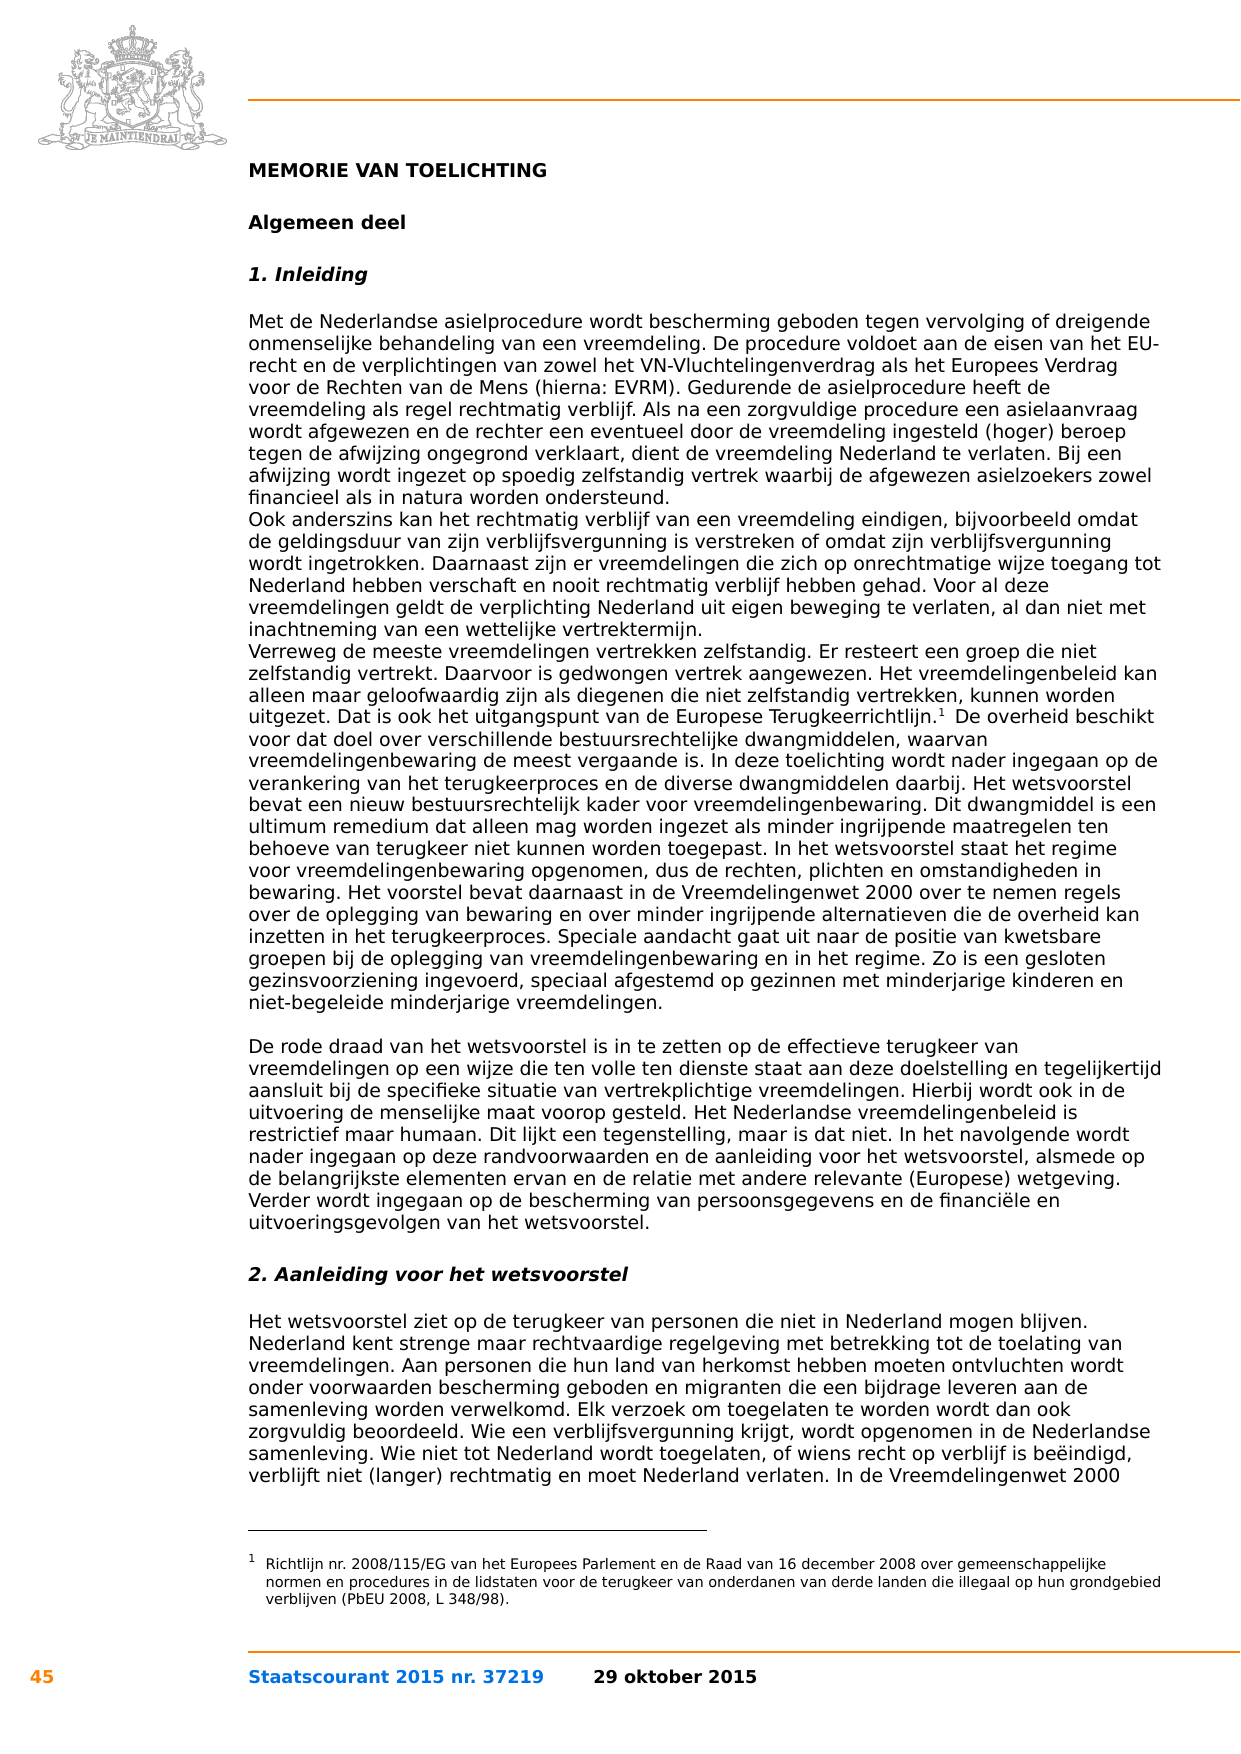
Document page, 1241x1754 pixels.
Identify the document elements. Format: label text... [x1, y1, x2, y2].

subtitle MEMORIE VAN TOELICHTING [248, 160, 1163, 182]
subtitle Algemeen deel [248, 212, 1163, 234]
text Verreweg de meeste vreemdelingen vertrekken zelfstandig. Er resteert een groep die niet zelfstandig vertrekt. Daarvoor is gedwongen vertrek aangewezen. Het vreemdelingenbeleid kan alleen maar geloofwaardig zijn als diegenen die niet zelfstandig vertrekken, kunnen worden uitgezet. Dat is ook het uitgangspunt van de Europese Terugkeerrichtlijn. De overheid beschikt voor dat doel over verschillende bestuursrechtelijke dwangmiddelen, waarvan vreemdelingenbewaring de meest vergaande is. In deze toelichting wordt nader ingegaan op de verankering van het terugkeerproces en de diverse dwangmiddelen daarbij. Het wetsvoorstel bevat een nieuw bestuursrechtelijk kader voor vreemdelingenbewaring. Dit dwangmiddel is een ultimum remedium dat alleen mag worden ingezet als minder ingrijpende maatregelen ten behoeve van terugkeer niet kunnen worden toegepast. In het wetsvoorstel staat het regime voor vreemdelingenbewaring opgenomen, dus de rechten, plichten en omstandigheden in bewaring. Het voorstel bevat daarnaast in de Vreemdelingenwet 2000 over te nemen regels over de oplegging van bewaring en over minder ingrijpende alternatieven die de overheid kan inzetten in het terugkeerproces. Speciale aandacht gaat uit naar de positie van kwetsbare groepen bij de oplegging van vreemdelingenbewaring en in het regime. Zo is een gesloten gezinsvoorziening ingevoerd, speciaal afgestemd op gezinnen met minderjarige kinderen en niet-begeleide minderjarige vreemdelingen. [248, 641, 1163, 1014]
subtitle 1. Inleiding [248, 264, 1163, 286]
text De rode draad van het wetsvoorstel is in te zetten op de effectieve terugkeer van vreemdelingen op een wijze die ten volle ten dienste staat aan deze doelstelling en tegelijkertijd aansluit bij de specifieke situatie van vertrekplichtige vreemdelingen. Hierbij wordt ook in de uitvoering de menselijke maat voorop gesteld. Het Nederlandse vreemdelingenbeleid is restrictief maar humaan. Dit lijkt een tegenstelling, maar is dat niet. In het navolgende wordt nader ingegaan op deze randvoorwaarden en de aanleiding voor het wetsvoorstel, alsmede op de belangrijkste elementen ervan en de relatie met andere relevante (Europese) wetgeving. Verder wordt ingegaan op de bescherming van persoonsgegevens en de financiële en uitvoeringsgevolgen van het wetsvoorstel. [248, 1036, 1163, 1234]
text Met de Nederlandse asielprocedure wordt bescherming geboden tegen vervolging of dreigende onmenselijke behandeling van een vreemdeling. De procedure voldoet aan de eisen van het EU-recht en de verplichtingen van zowel het VN-Vluchtelingenverdrag als het Europees Verdrag voor de Rechten van de Mens (hierna: EVRM). Gedurende de asielprocedure heeft de vreemdeling als regel rechtmatig verblijf. Als na een zorgvuldige procedure een asielaanvraag wordt afgewezen en de rechter een eventueel door de vreemdeling ingesteld (hoger) beroep tegen de afwijzing ongegrond verklaart, dient de vreemdeling Nederland te verlaten. Bij een afwijzing wordt ingezet op spoedig zelfstandig vertrek waarbij de afgewezen asielzoekers zowel financieel als in natura worden ondersteund. [248, 311, 1163, 509]
subtitle 2. Aanleiding voor het wetsvoorstel [248, 1264, 1163, 1286]
text Het wetsvoorstel ziet op de terugkeer van personen die niet in Nederland mogen blijven. Nederland kent strenge maar rechtvaardige regelgeving met betrekking tot de toelating van vreemdelingen. Aan personen die hun land van herkomst hebben moeten ontvluchten wordt onder voorwaarden bescherming geboden en migranten die een bijdrage leveren aan de samenleving worden verwelkomd. Elk verzoek om toegelaten te worden wordt dan ook zorgvuldig beoordeeld. Wie een verblijfsvergunning krijgt, wordt opgenomen in de Nederlandse samenleving. Wie niet tot Nederland wordt toegelaten, of wiens recht op verblijf is beëindigd, verblijft niet (langer) rechtmatig en moet Nederland verlaten. In de Vreemdelingenwet 2000 [248, 1311, 1163, 1487]
picture [38, 25, 227, 150]
text Richtlijn nr. 2008/115/EG van het Europees Parlement en de Raad van 16 december 2008 over gemeenschappelijke normen en procedures in de lidstaten voor de terugkeer van onderdanen van derde landen die illegaal op hun grondgebied verblijven (PbEU 2008, L 348/98). [248, 1552, 1163, 1608]
text Ook anderszins kan het rechtmatig verblijf van een vreemdeling eindigen, bijvoorbeeld omdat de geldingsduur van zijn verblijfsvergunning is verstreken of omdat zijn verblijfsvergunning wordt ingetrokken. Daarnaast zijn er vreemdelingen die zich op onrechtmatige wijze toegang tot Nederland hebben verschaft en nooit rechtmatig verblijf hebben gehad. Voor al deze vreemdelingen geldt de verplichting Nederland uit eigen beweging te verlaten, al dan niet met inachtneming van een wettelijke vertrektermijn. [248, 509, 1163, 641]
